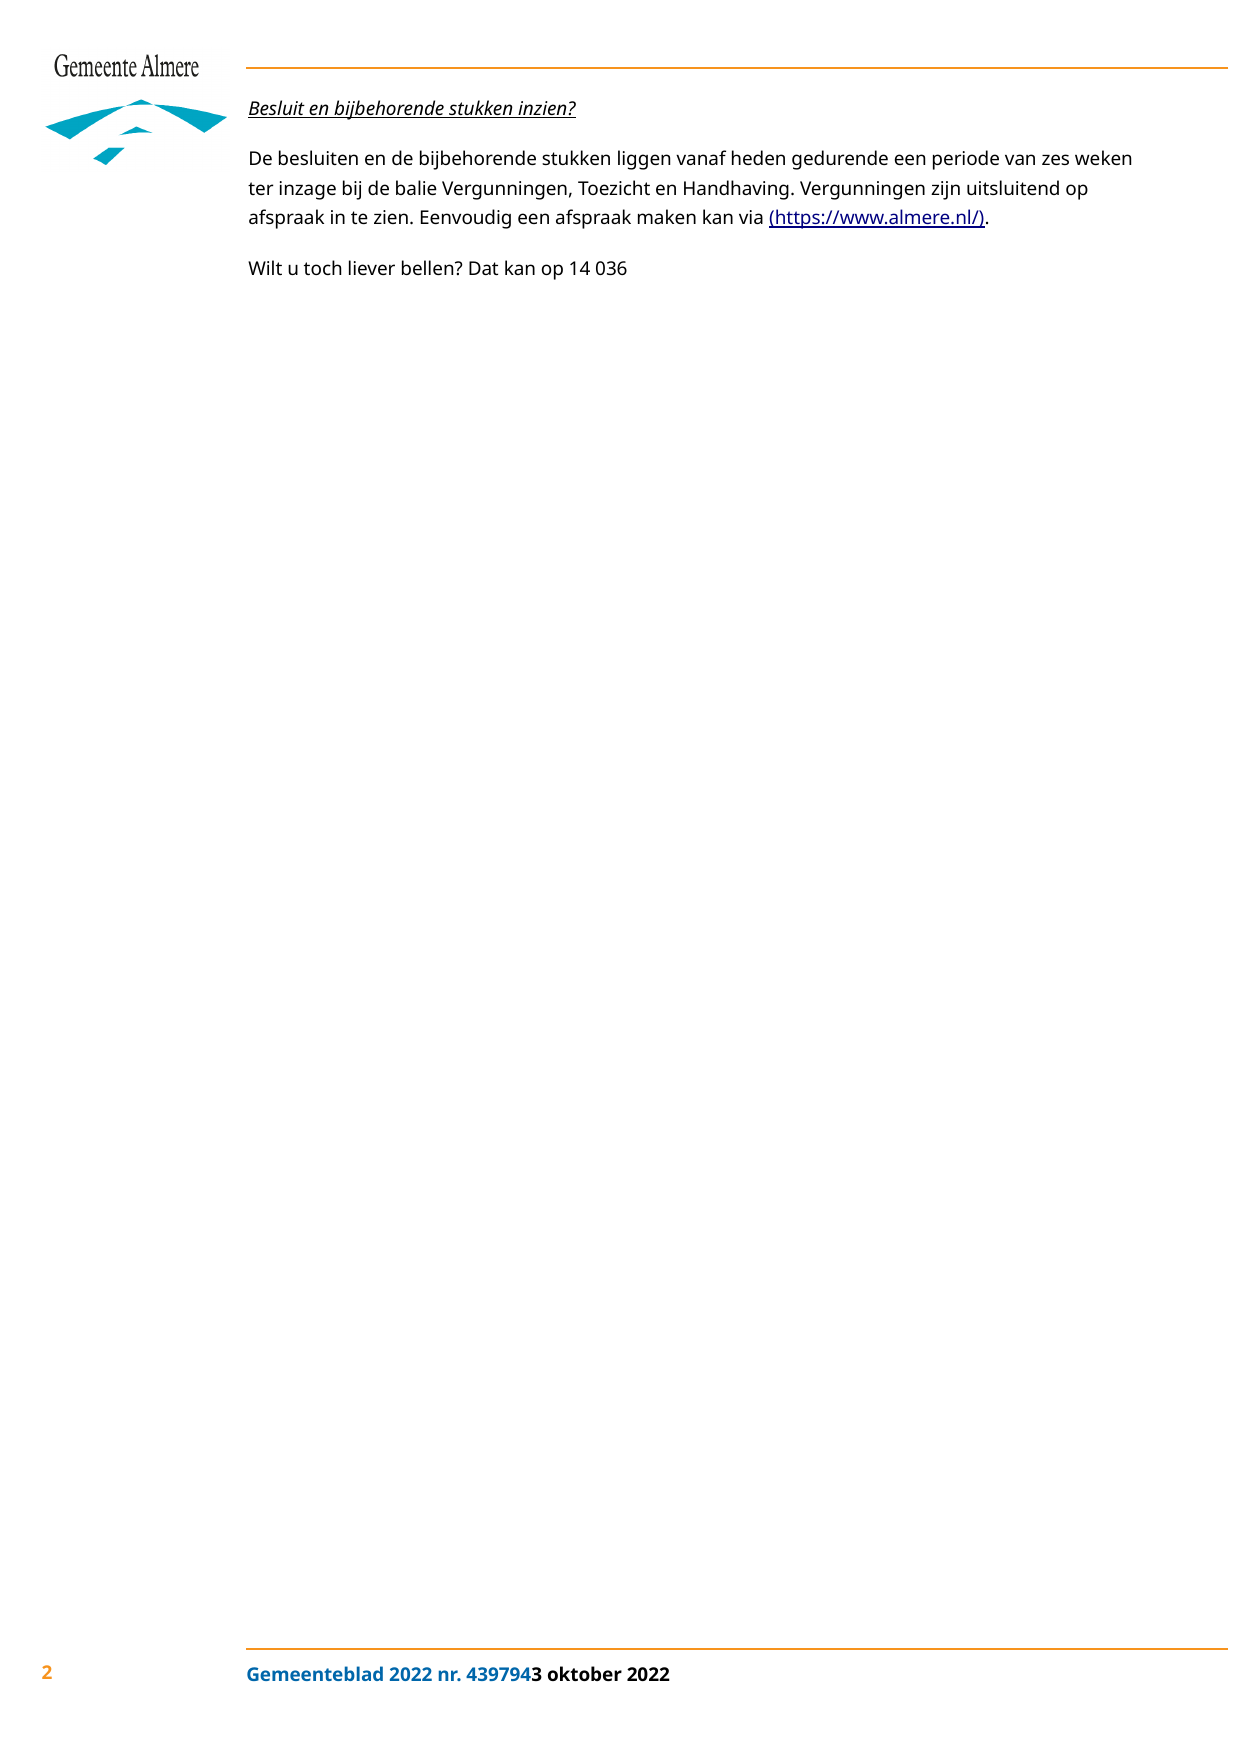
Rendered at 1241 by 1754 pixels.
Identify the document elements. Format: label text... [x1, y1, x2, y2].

text De besluiten en de bijbehorende stukken liggen vanaf heden gedurende een periode van zes weken ter inzage bij de balie Vergunningen, Toezicht en Handhaving. Vergunningen zijn uitsluitend op afspraak in te zien. Eenvoudig een afspraak maken kan via (https://www.almere.nl/). [248, 145, 1152, 230]
picture [41, 47, 231, 172]
text Wilt u toch liever bellen? Dat kan op 14 036 [248, 255, 1152, 281]
text Besluit en bijbehorende stukken inzien? [248, 95, 1152, 121]
